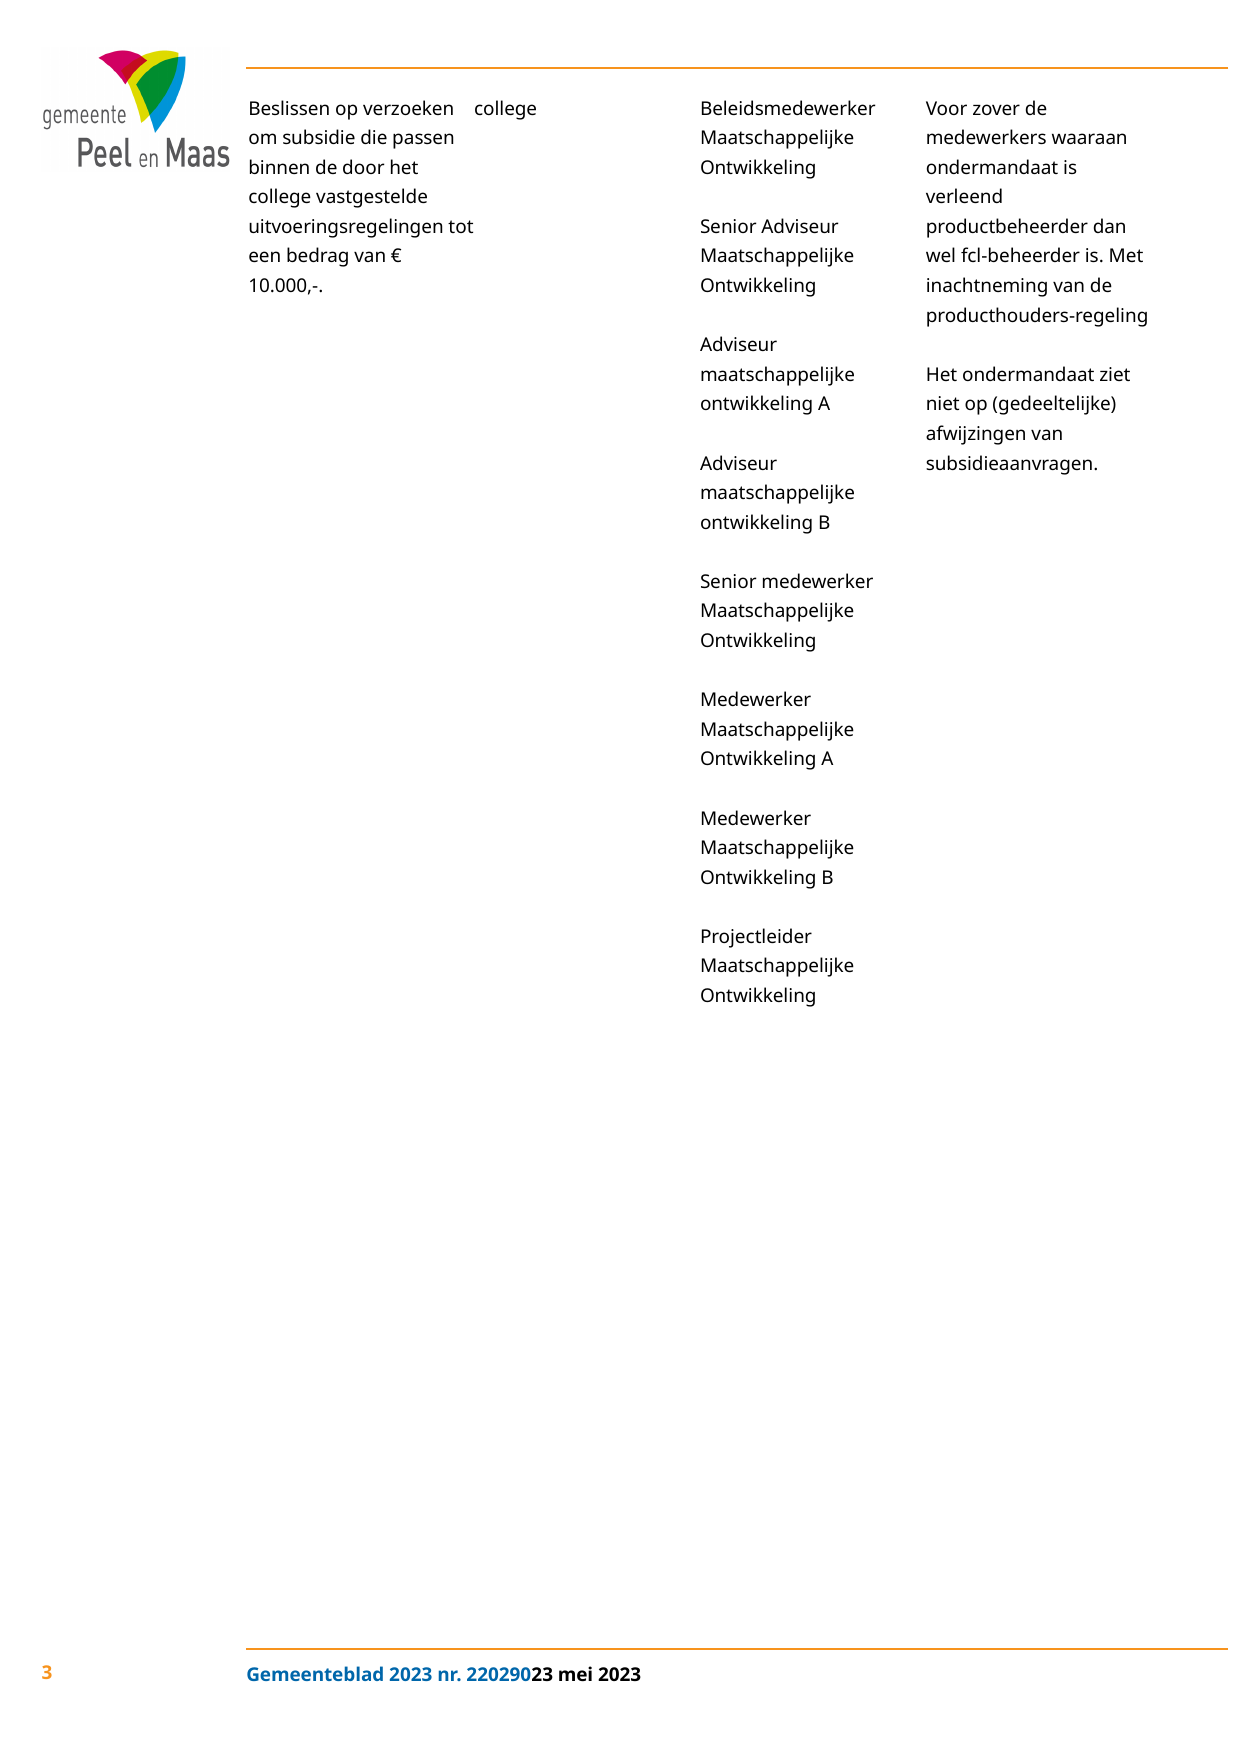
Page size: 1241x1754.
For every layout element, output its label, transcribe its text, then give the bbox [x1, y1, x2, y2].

table_cell Voor zover de medewerkers waaraan ondermandaat is verleend productbeheerder dan wel fcl-beheerder is. Met inachtneming van de producthouders-regeling Het ondermandaat ziet niet op (gedeeltelijke) afwijzingen van subsidieaanvragen. [926, 95, 1152, 1008]
table_cell Beleidsmedewerker Maatschappelijke Ontwikkeling Senior Adviseur Maatschappelijke Ontwikkeling Adviseur maatschappelijke ontwikkeling A Adviseur maatschappelijke ontwikkeling B Senior medewerker Maatschappelijke Ontwikkeling Medewerker Maatschappelijke Ontwikkeling A Medewerker Maatschappelijke Ontwikkeling B Projectleider Maatschappelijke Ontwikkeling [700, 95, 926, 1008]
table_cell college [474, 95, 700, 1008]
picture [41, 47, 231, 172]
table_cell Beslissen op verzoeken om subsidie die passen binnen de door het college vastgestelde uitvoeringsregelingen tot een bedrag van € 10.000,-. [248, 95, 474, 1008]
